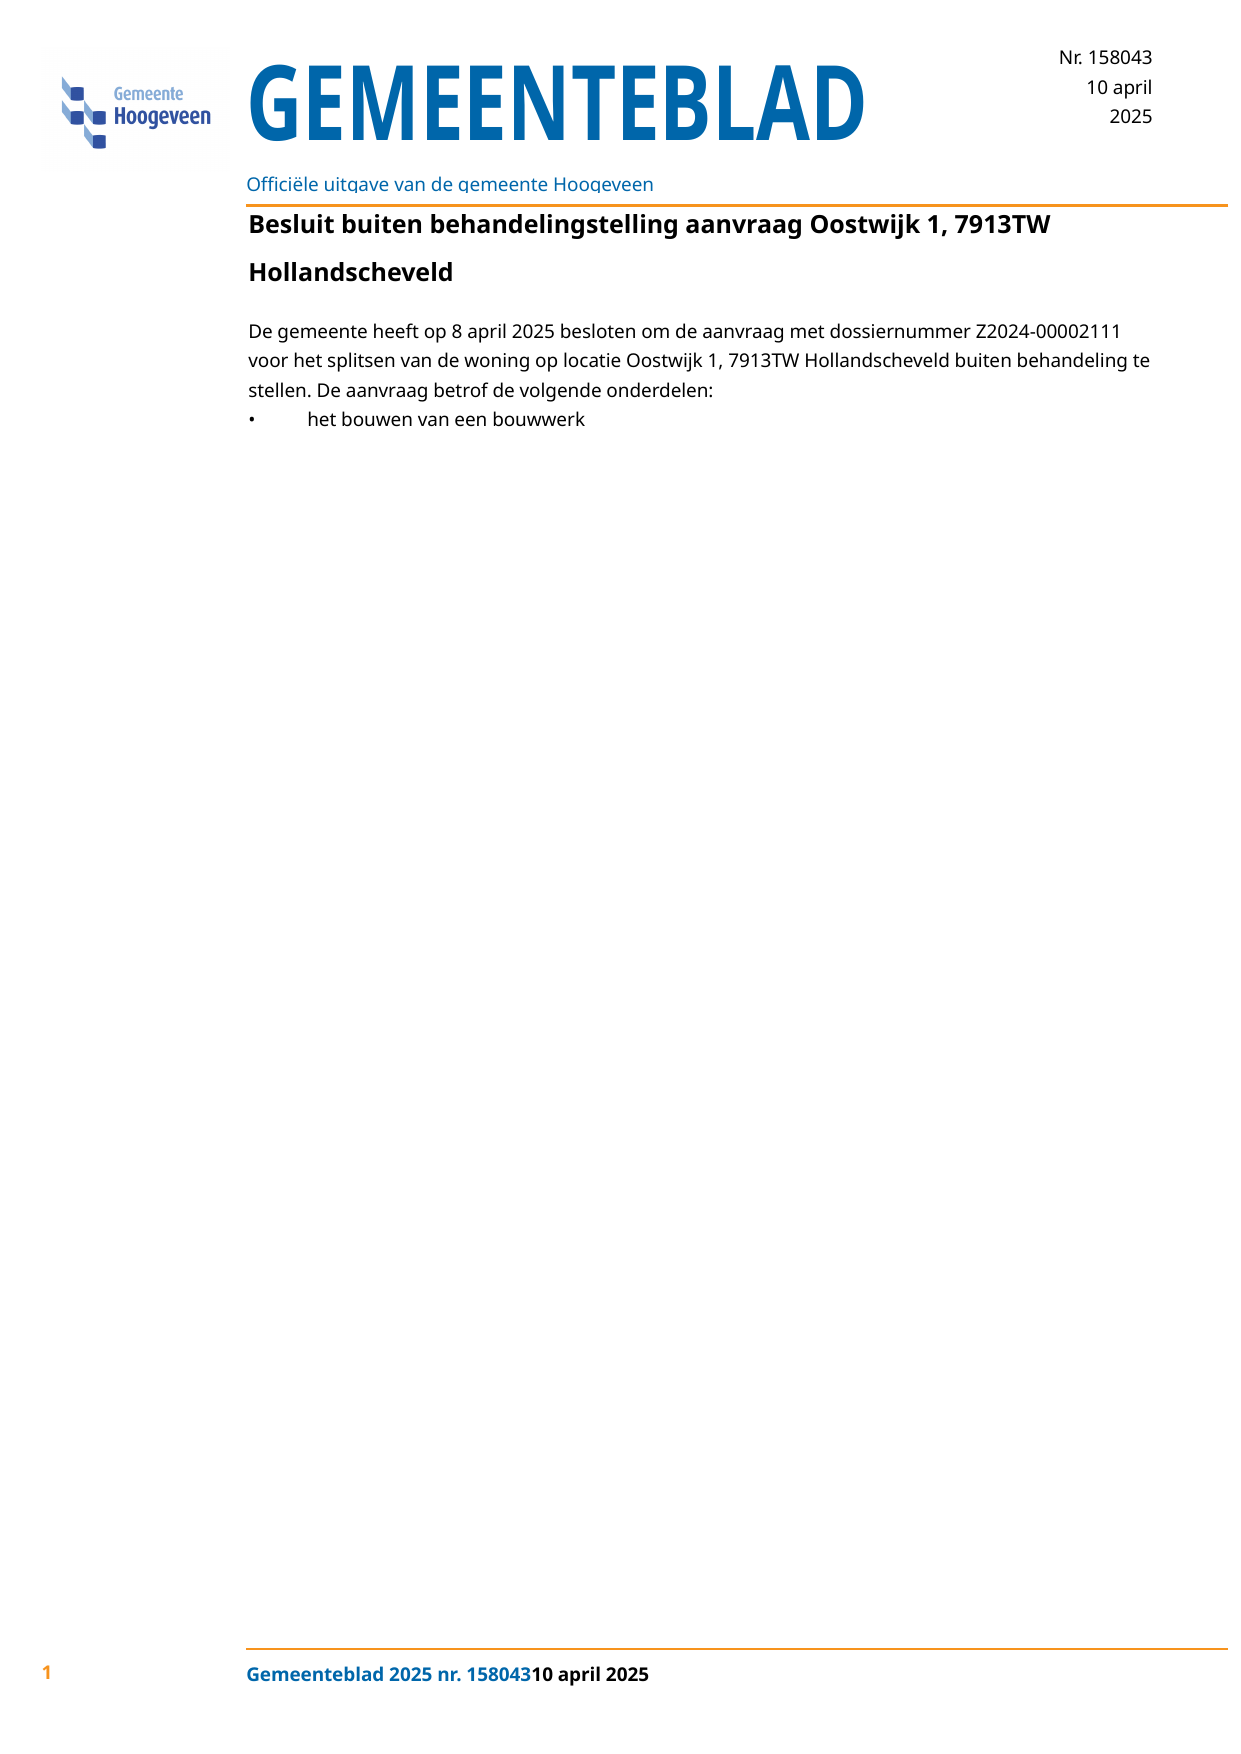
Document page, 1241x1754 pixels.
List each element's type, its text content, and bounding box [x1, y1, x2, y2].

picture [41, 47, 231, 172]
text Besluit buiten behandelingstelling aanvraag Oostwijk 1, 7913TW Hollandscheveld [248, 207, 1152, 288]
text De gemeente heeft op 8 april 2025 besloten om de aanvraag met dossiernummer Z2024-00002111 voor het splitsen van de woning op locatie Oostwijk 1, 7913TW Hollandscheveld buiten behandeling te stellen. De aanvraag betrof de volgende onderdelen: [248, 318, 1152, 403]
list het bouwen van een bouwwerk [248, 407, 1152, 432]
